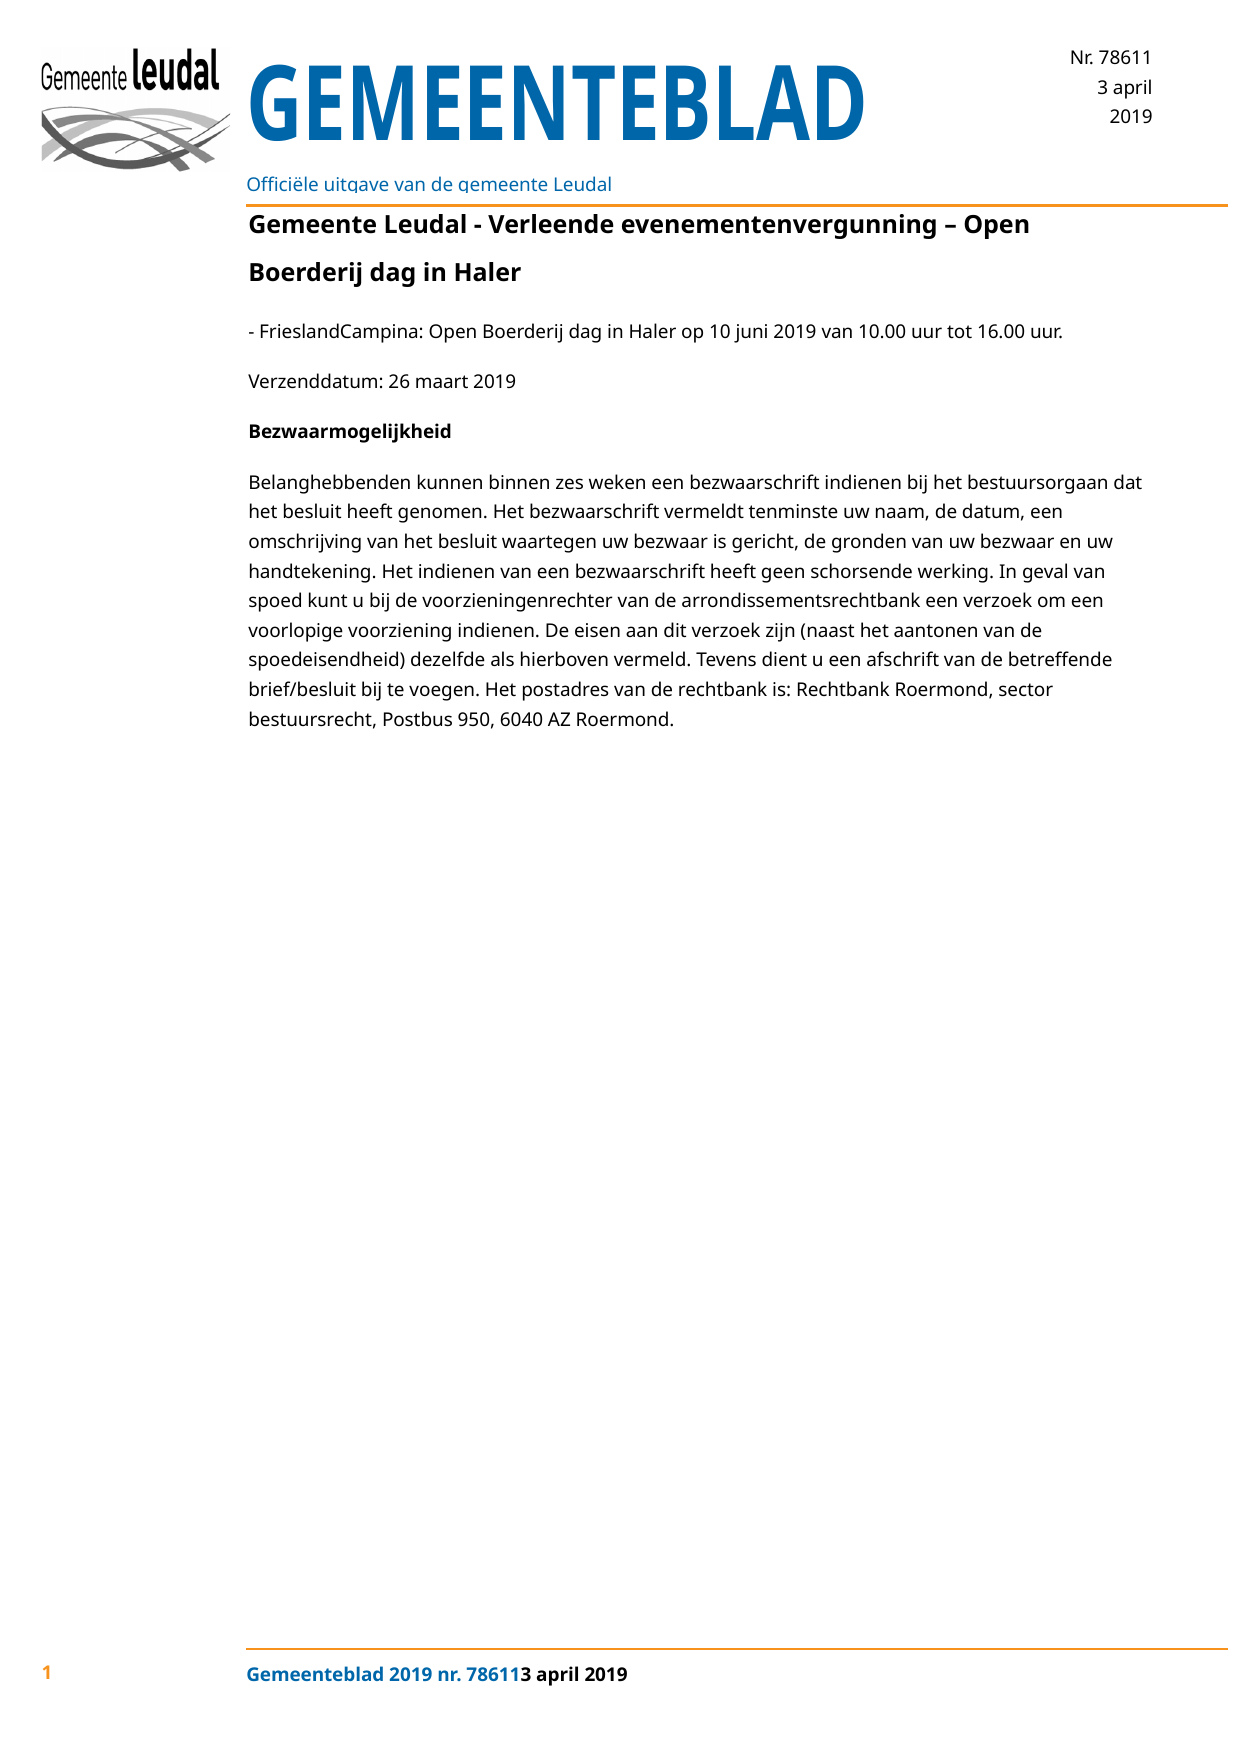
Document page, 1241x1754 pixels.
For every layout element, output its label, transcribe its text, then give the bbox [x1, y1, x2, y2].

text Verzenddatum: 26 maart 2019 [248, 368, 1152, 394]
text Bezwaarmogelijkheid [248, 419, 1152, 444]
text Belanghebbenden kunnen binnen zes weken een bezwaarschrift indienen bij het bestuursorgaan dat het besluit heeft genomen. Het bezwaarschrift vermeldt tenminste uw naam, de datum, een omschrijving van het besluit waartegen uw bezwaar is gericht, de gronden van uw bezwaar en uw handtekening. Het indienen van een bezwaarschrift heeft geen schorsende werking. In geval van spoed kunt u bij de voorzieningenrechter van de arrondissementsrechtbank een verzoek om een voorlopige voorziening indienen. De eisen aan dit verzoek zijn (naast het aantonen van de spoedeisendheid) dezelfde als hierboven vermeld. Tevens dient u een afschrift van de betreffende brief/besluit bij te voegen. Het postadres van de rechtbank is: Rechtbank Roermond, sector bestuursrecht, Postbus 950, 6040 AZ Roermond. [248, 469, 1152, 732]
picture [41, 47, 231, 172]
text Gemeente Leudal - Verleende evenementenvergunning – Open Boerderij dag in Haler [248, 207, 1152, 288]
text - FrieslandCampina: Open Boerderij dag in Haler op 10 juni 2019 van 10.00 uur tot 16.00 uur. [248, 318, 1152, 344]
